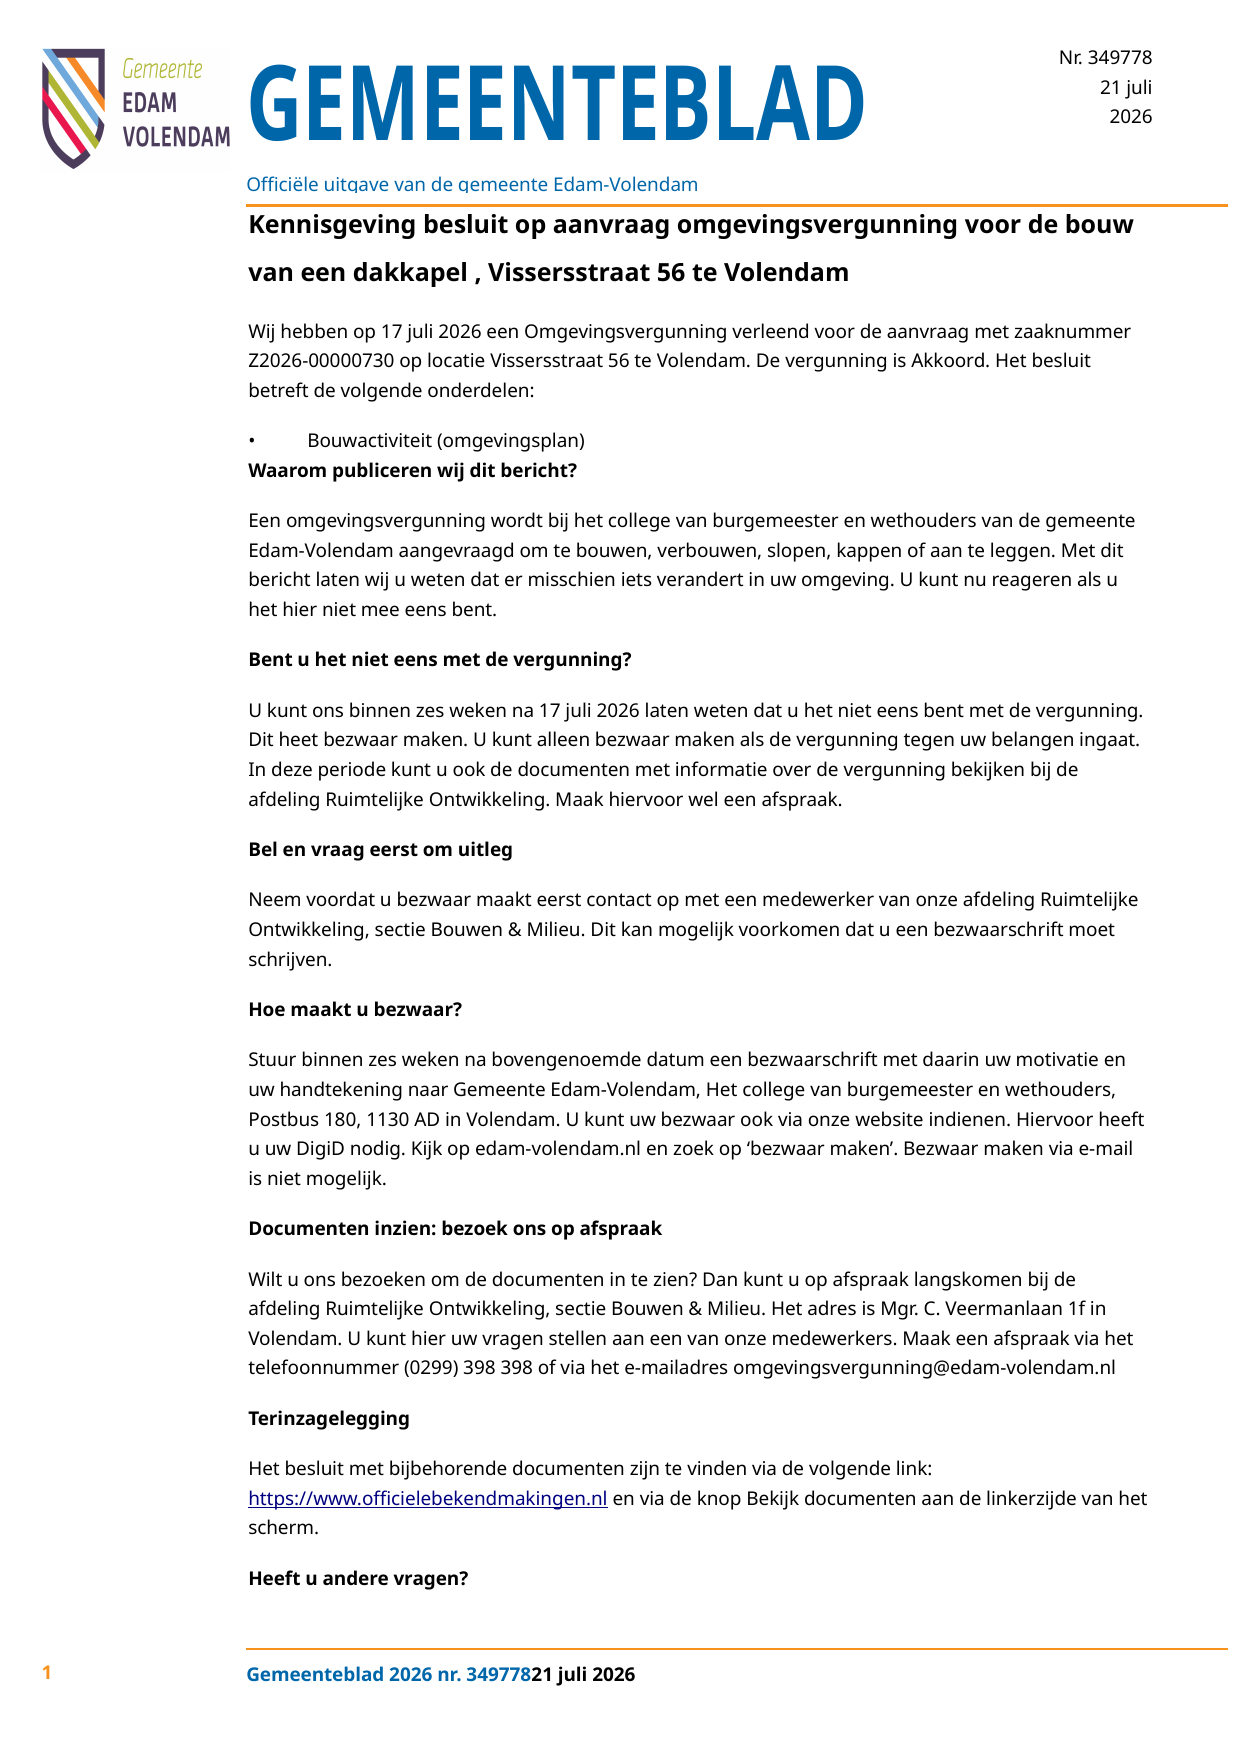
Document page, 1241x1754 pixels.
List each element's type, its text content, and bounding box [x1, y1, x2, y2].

text Waarom publiceren wij dit bericht? [248, 457, 1152, 483]
text Kennisgeving besluit op aanvraag omgevingsvergunning voor de bouw van een dakkapel , Vissersstraat 56 te Volendam [248, 207, 1152, 288]
text Terinzagelegging [248, 1405, 1152, 1431]
text Documenten inzien: bezoek ons op afspraak [248, 1215, 1152, 1241]
text Een omgevingsvergunning wordt bij het college van burgemeester en wethouders van de gemeente Edam-Volendam aangevraagd om te bouwen, verbouwen, slopen, kappen of aan te leggen. Met dit bericht laten wij u weten dat er misschien iets verandert in uw omgeving. U kunt nu reageren als u het hier niet mee eens bent. [248, 507, 1152, 622]
text Stuur binnen zes weken na bovengenoemde datum een bezwaarschrift met daarin uw motivatie en uw handtekening naar Gemeente Edam-Volendam, Het college van burgemeester en wethouders, Postbus 180, 1130 AD in Volendam. U kunt uw bezwaar ook via onze website indienen. Hiervoor heeft u uw DigiD nodig. Kijk op edam-volendam.nl en zoek op ‘bezwaar maken’. Bezwaar maken via e-mail is niet mogelijk. [248, 1047, 1152, 1191]
text Neem voordat u bezwaar maakt eerst contact op met een medewerker van onze afdeling Ruimtelijke Ontwikkeling, sectie Bouwen & Milieu. Dit kan mogelijk voorkomen dat u een bezwaarschrift moet schrijven. [248, 887, 1152, 972]
text Wilt u ons bezoeken om de documenten in te zien? Dan kunt u op afspraak langskomen bij de afdeling Ruimtelijke Ontwikkeling, sectie Bouwen & Milieu. Het adres is Mgr. C. Veermanlaan 1f in Volendam. U kunt hier uw vragen stellen aan een van onze medewerkers. Maak een afspraak via het telefoonnummer (0299) 398 398 of via het e-mailadres omgevingsvergunning@edam-volendam.nl [248, 1266, 1152, 1380]
text Wij hebben op 17 juli 2026 een Omgevingsvergunning verleend voor de aanvraag met zaaknummer Z2026-00000730 op locatie Vissersstraat 56 te Volendam. De vergunning is Akkoord. Het besluit betreft de volgende onderdelen: [248, 318, 1152, 403]
text Hoe maakt u bezwaar? [248, 996, 1152, 1022]
text Bent u het niet eens met de vergunning? [248, 647, 1152, 672]
text U kunt ons binnen zes weken na 17 juli 2026 laten weten dat u het niet eens bent met de vergunning. Dit heet bezwaar maken. U kunt alleen bezwaar maken als de vergunning tegen uw belangen ingaat. In deze periode kunt u ook de documenten met informatie over de vergunning bekijken bij de afdeling Ruimtelijke Ontwikkeling. Maak hiervoor wel een afspraak. [248, 697, 1152, 812]
list Bouwactiviteit (omgevingsplan) [248, 427, 1152, 453]
picture [41, 47, 231, 172]
text Heeft u andere vragen? [248, 1565, 1152, 1591]
text Het besluit met bijbehorende documenten zijn te vinden via de volgende link: https://www.officielebekendmakingen.nl en via de knop Bekijk documenten aan de linkerzijde van het scherm. [248, 1455, 1152, 1540]
text Bel en vraag eerst om uitleg [248, 836, 1152, 862]
